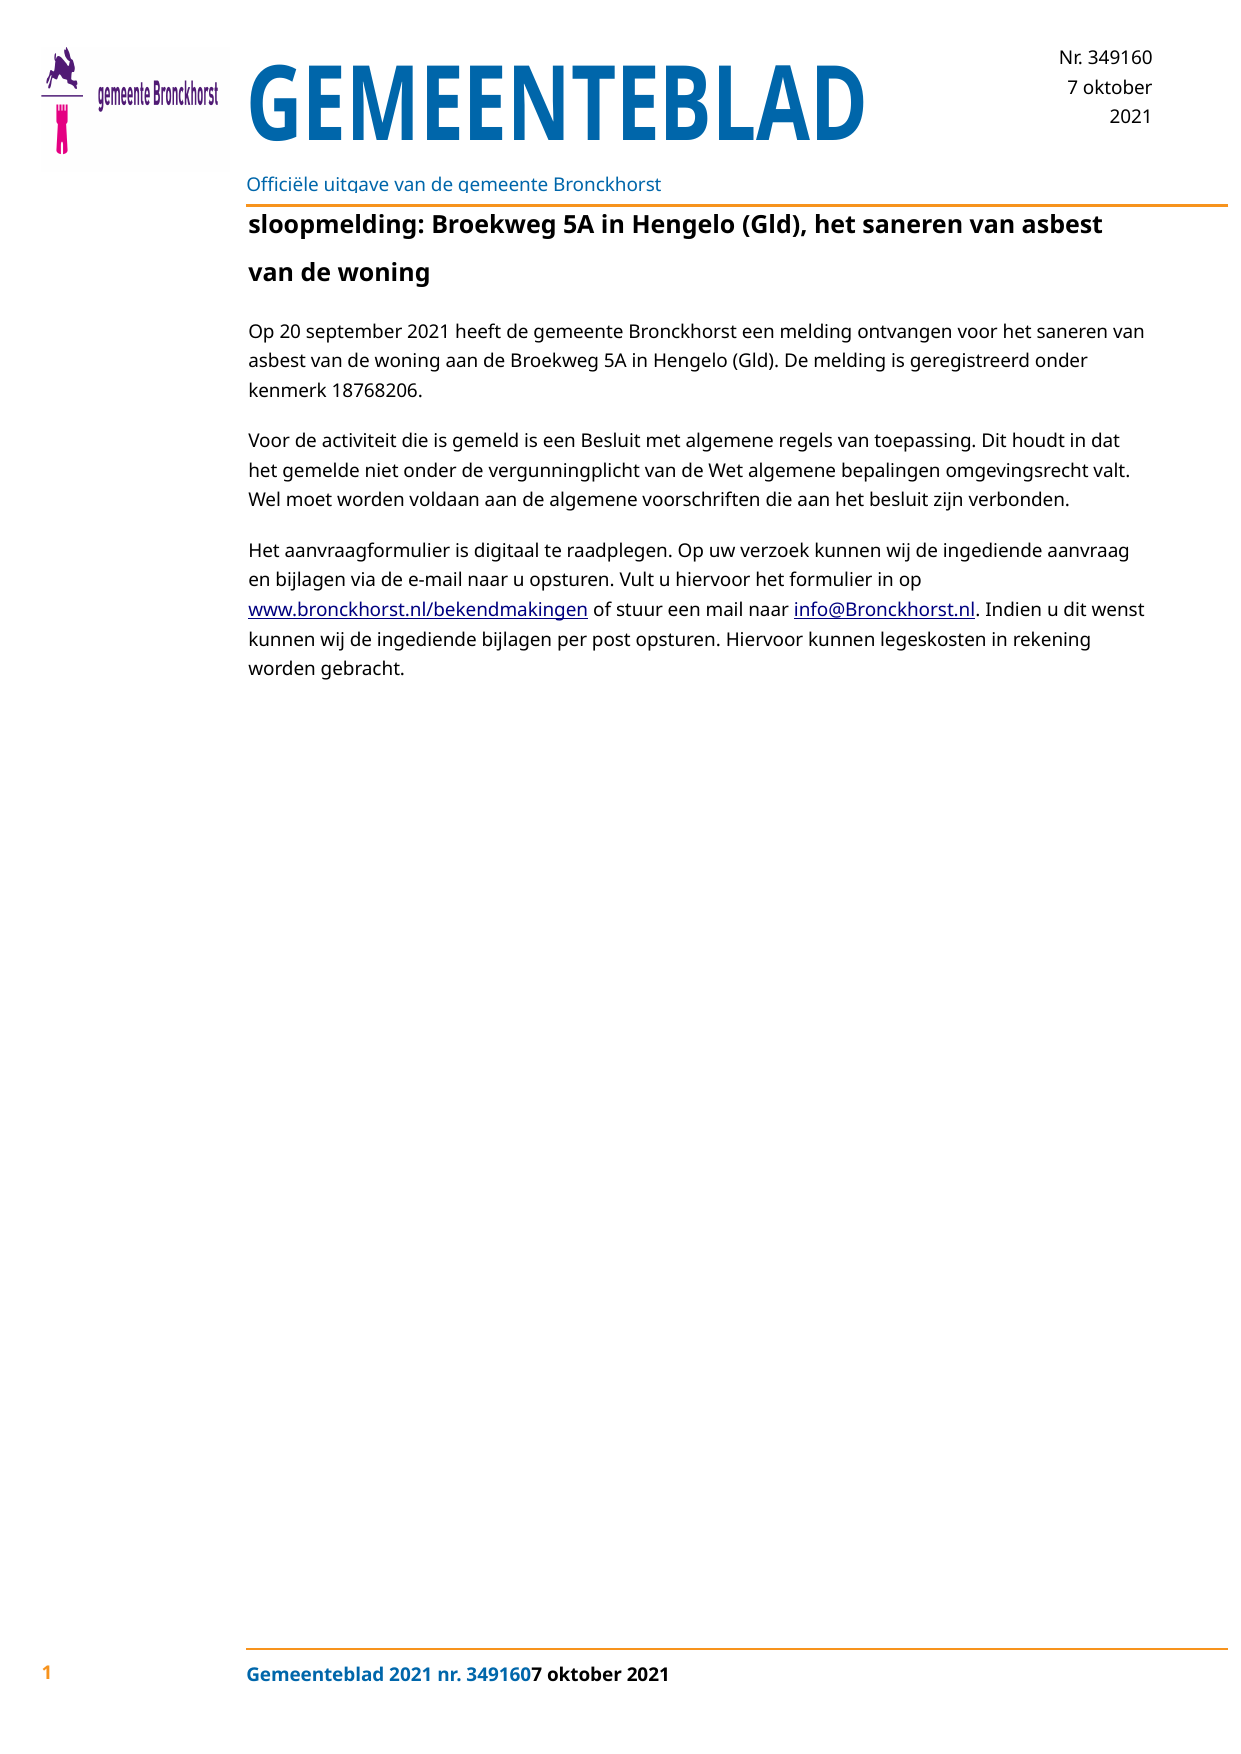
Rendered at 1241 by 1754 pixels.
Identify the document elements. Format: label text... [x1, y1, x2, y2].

text Voor de activiteit die is gemeld is een Besluit met algemene regels van toepassing. Dit houdt in dat het gemelde niet onder de vergunningplicht van de Wet algemene bepalingen omgevingsrecht valt. Wel moet worden voldaan aan de algemene voorschriften die aan het besluit zijn verbonden. [248, 427, 1152, 512]
text Op 20 september 2021 heeft de gemeente Bronckhorst een melding ontvangen voor het saneren van asbest van de woning aan de Broekweg 5A in Hengelo (Gld). De melding is geregistreerd onder kenmerk 18768206. [248, 318, 1152, 403]
picture [41, 47, 231, 172]
text sloopmelding: Broekweg 5A in Hengelo (Gld), het saneren van asbest van de woning [248, 207, 1152, 288]
text Het aanvraagformulier is digitaal te raadplegen. Op uw verzoek kunnen wij de ingediende aanvraag en bijlagen via de e-mail naar u opsturen. Vult u hiervoor het formulier in op www.bronckhorst.nl/bekendmakingen of stuur een mail naar info@Bronckhorst.nl. Indien u dit wenst kunnen wij de ingediende bijlagen per post opsturen. Hiervoor kunnen legeskosten in rekening worden gebracht. [248, 537, 1152, 681]
